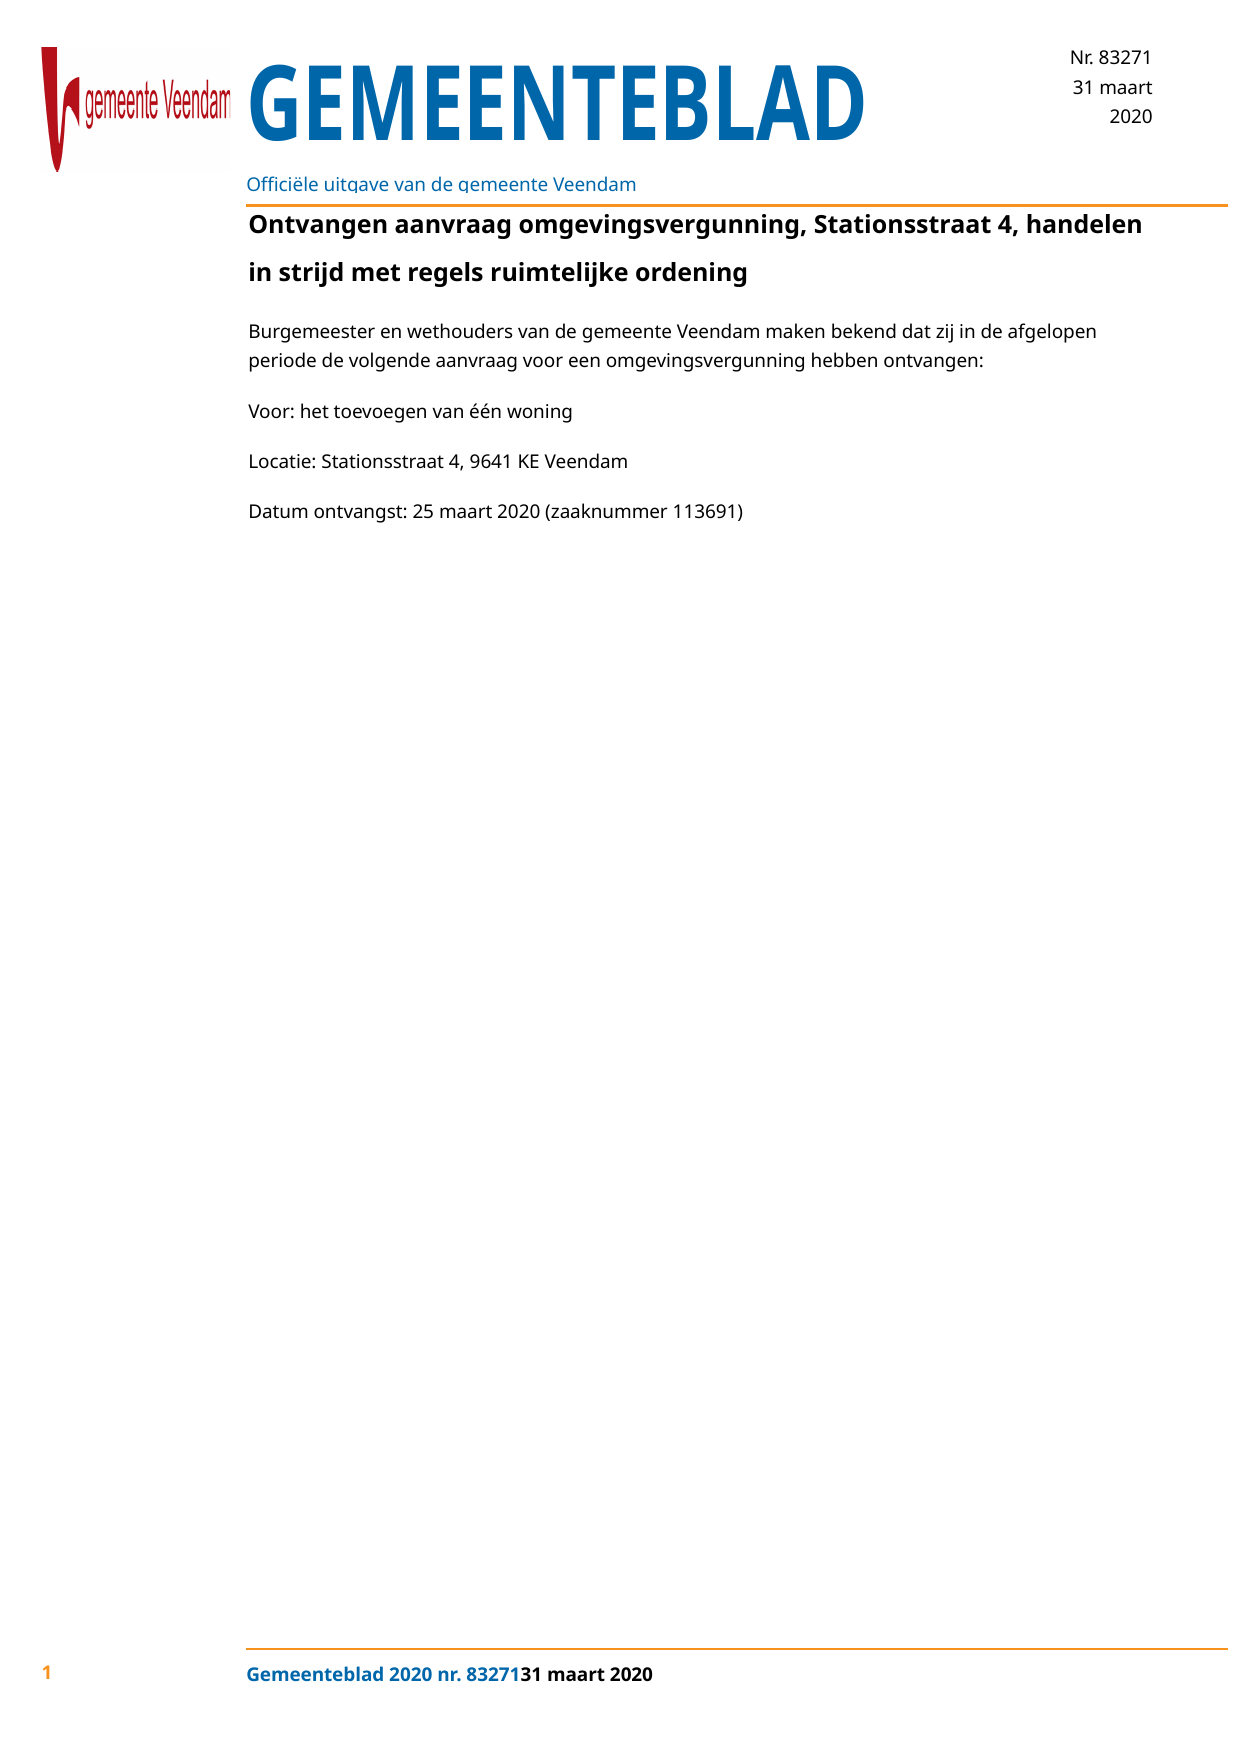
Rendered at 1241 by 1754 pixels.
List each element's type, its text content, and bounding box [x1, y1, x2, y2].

picture [41, 47, 231, 172]
text Voor: het toevoegen van één woning [248, 398, 1152, 424]
text Burgemeester en wethouders van de gemeente Veendam maken bekend dat zij in de afgelopen periode de volgende aanvraag voor een omgevingsvergunning hebben ontvangen: [248, 318, 1152, 373]
text Ontvangen aanvraag omgevingsvergunning, Stationsstraat 4, handelen in strijd met regels ruimtelijke ordening [248, 207, 1152, 288]
text Locatie: Stationsstraat 4, 9641 KE Veendam [248, 448, 1152, 474]
text Datum ontvangst: 25 maart 2020 (zaaknummer 113691) [248, 499, 1152, 524]
